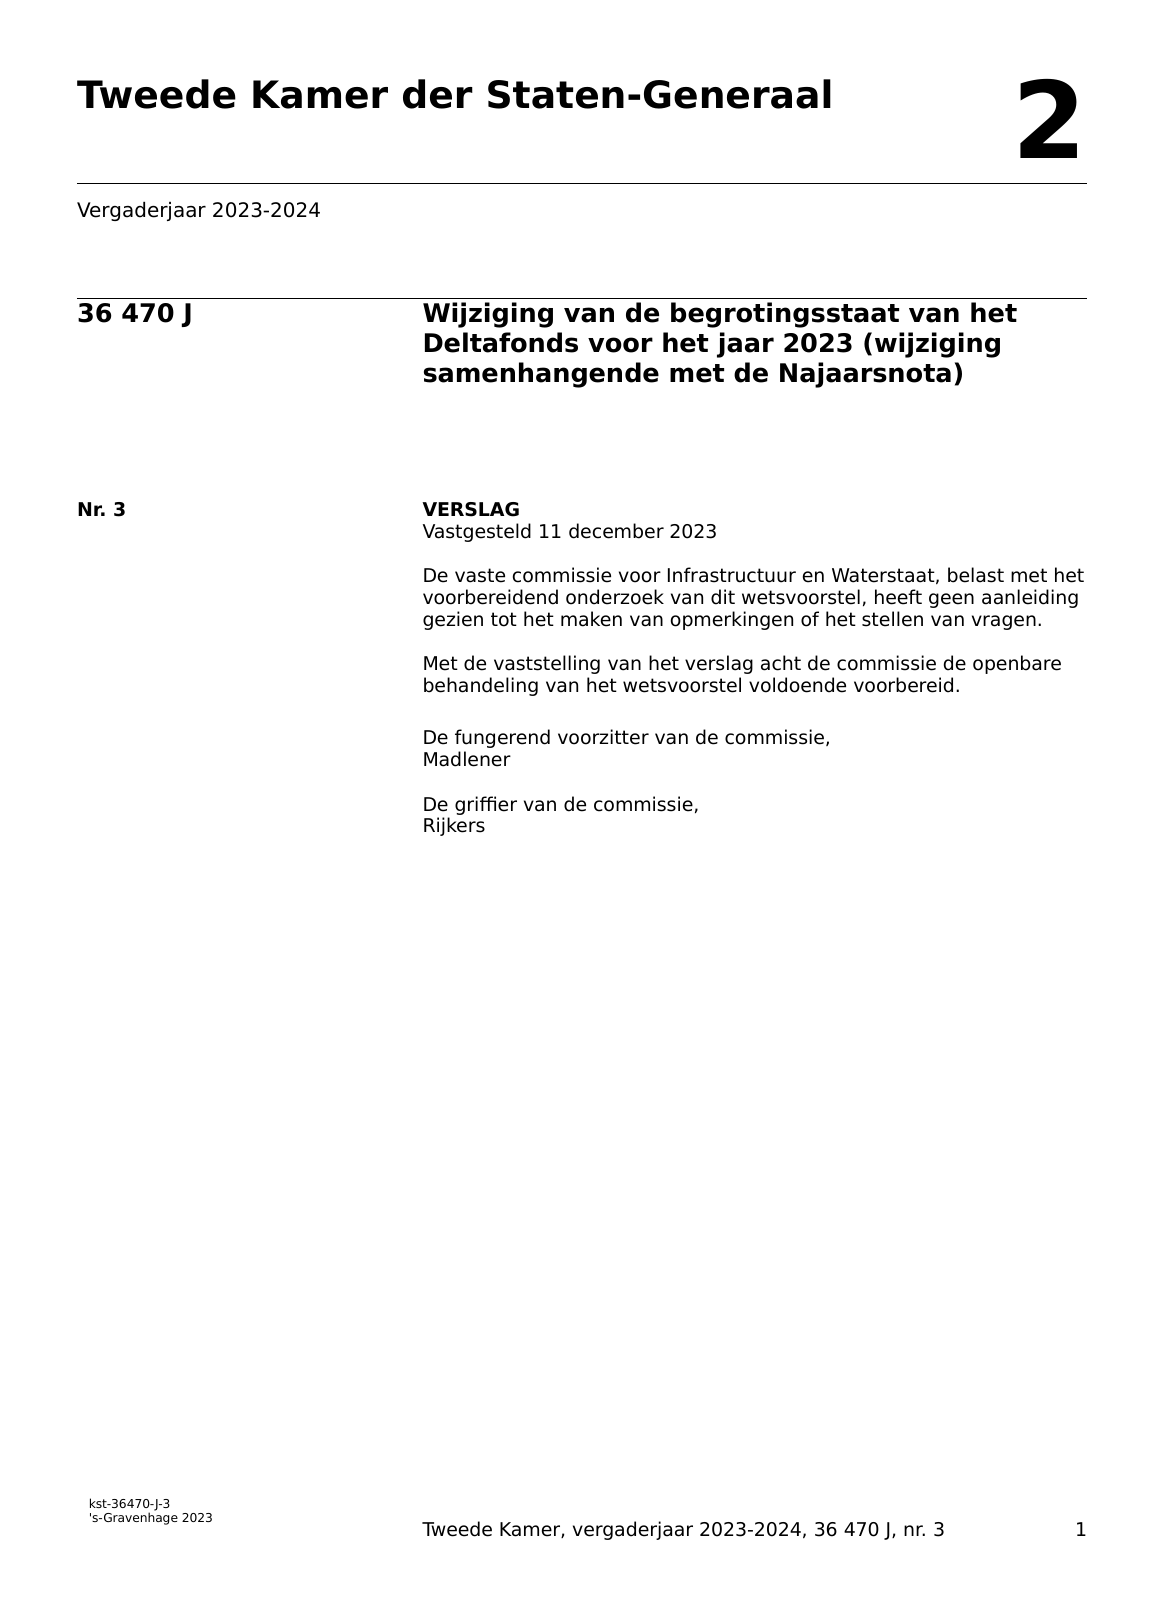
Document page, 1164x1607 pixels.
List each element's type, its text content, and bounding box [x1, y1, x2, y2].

table_header Tweede Kamer der Staten-Generaal [77, 59, 886, 183]
text kst-36470-J-3 [88, 1497, 323, 1511]
subtitle Nr. 3 VERSLAG [77, 499, 1087, 521]
text De vaste commissie voor Infrastructuur en Waterstaat, belast met het voorbereidend onderzoek van dit wetsvoorstel, heeft geen aanleiding gezien tot het maken van opmerkingen of het stellen van vragen. [422, 565, 1087, 631]
text 's-Gravenhage 2023 [88, 1511, 323, 1525]
text De griffier van de commissie, Rijkers [422, 793, 1087, 837]
table_header 2 [886, 59, 1087, 183]
text De fungerend voorzitter van de commissie, Madlener [422, 727, 1087, 771]
table_cell Vergaderjaar 2023-2024 [77, 184, 1087, 298]
text Met de vaststelling van het verslag acht de commissie de openbare behandeling van het wetsvoorstel voldoende voorbereid. [422, 653, 1087, 697]
text Vastgesteld 11 december 2023 [422, 521, 1087, 543]
subtitle 36 470 J Wijziging van de begrotingsstaat van het Deltafonds voor het jaar 2023 (wijziging samenhangende met de Najaarsnota) [77, 299, 1087, 388]
